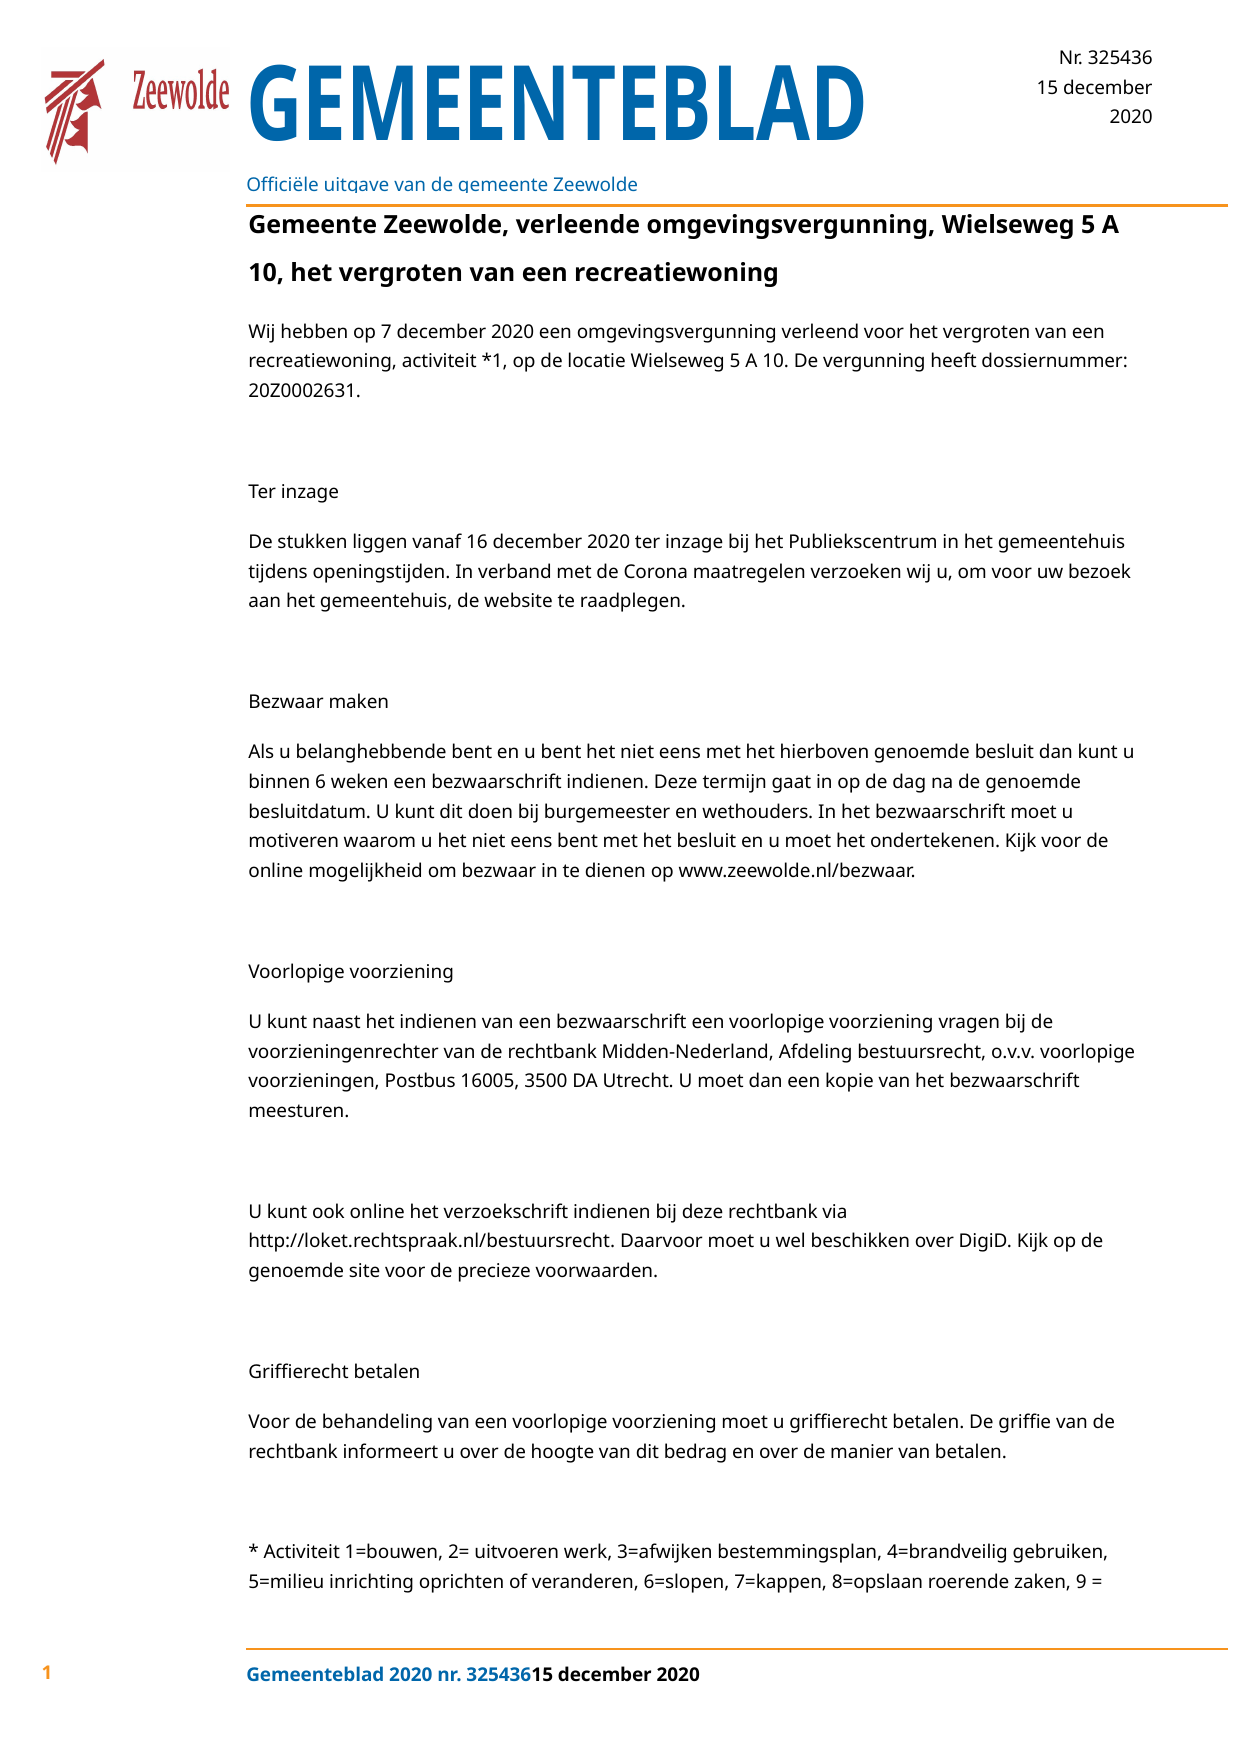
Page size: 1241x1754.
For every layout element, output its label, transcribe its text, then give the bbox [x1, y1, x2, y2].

text Gemeente Zeewolde, verleende omgevingsvergunning, Wielseweg 5 A 10, het vergroten van een recreatiewoning [248, 207, 1152, 288]
text * Activiteit 1=bouwen, 2= uitvoeren werk, 3=afwijken bestemmingsplan, 4=brandveilig gebruiken, 5=milieu inrichting oprichten of veranderen, 6=slopen, 7=kappen, 8=opslaan roerende zaken, 9 = [248, 1539, 1152, 1594]
text U kunt naast het indienen van een bezwaarschrift een voorlopige voorziening vragen bij de voorzieningenrechter van de rechtbank Midden-Nederland, Afdeling bestuursrecht, o.v.v. voorlopige voorzieningen, Postbus 16005, 3500 DA Utrecht. U moet dan een kopie van het bezwaarschrift meesturen. [248, 1008, 1152, 1123]
text Voor de behandeling van een voorlopige voorziening moet u griffierecht betalen. De griffie van de rechtbank informeert u over de hoogte van dit bedrag en over de manier van betalen. [248, 1408, 1152, 1464]
picture [41, 47, 231, 172]
text Wij hebben op 7 december 2020 een omgevingsvergunning verleend voor het vergroten van een recreatiewoning, activiteit *1, op de locatie Wielseweg 5 A 10. De vergunning heeft dossiernummer: 20Z0002631. [248, 318, 1152, 403]
text Ter inzage [248, 478, 1152, 504]
text Voorlopige voorziening [248, 958, 1152, 984]
text De stukken liggen vanaf 16 december 2020 ter inzage bij het Publiekscentrum in het gemeentehuis tijdens openingstijden. In verband met de Corona maatregelen verzoeken wij u, om voor uw bezoek aan het gemeentehuis, de website te raadplegen. [248, 528, 1152, 613]
text Griffierecht betalen [248, 1358, 1152, 1384]
text Bezwaar maken [248, 688, 1152, 714]
text U kunt ook online het verzoekschrift indienen bij deze rechtbank via http://loket.rechtspraak.nl/bestuursrecht. Daarvoor moet u wel beschikken over DigiD. Kijk op de genoemde site voor de precieze voorwaarden. [248, 1198, 1152, 1283]
text Als u belanghebbende bent en u bent het niet eens met het hierboven genoemde besluit dan kunt u binnen 6 weken een bezwaarschrift indienen. Deze termijn gaat in op de dag na de genoemde besluitdatum. U kunt dit doen bij burgemeester en wethouders. In het bezwaarschrift moet u motiveren waarom u het niet eens bent met het besluit en u moet het ondertekenen. Kijk voor de online mogelijkheid om bezwaar in te dienen op www.zeewolde.nl/bezwaar. [248, 739, 1152, 883]
